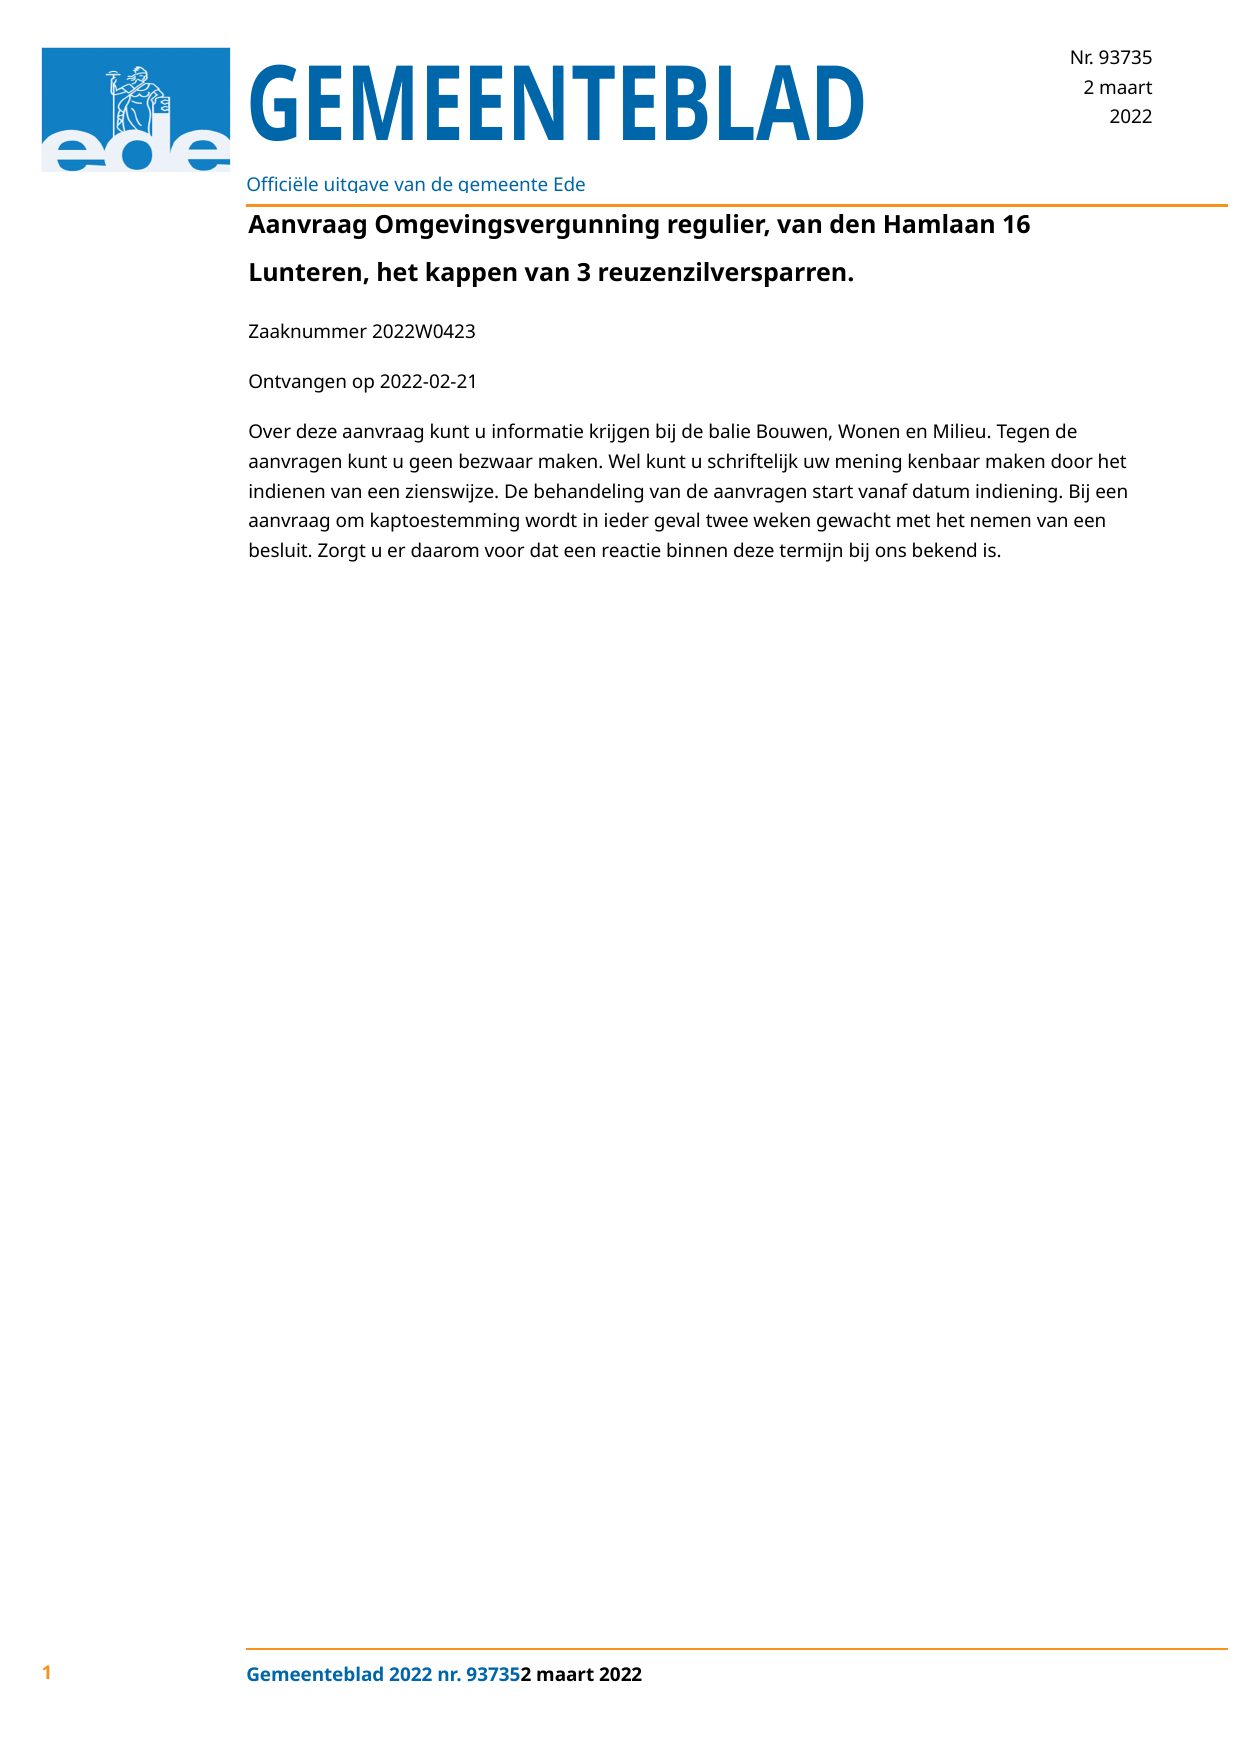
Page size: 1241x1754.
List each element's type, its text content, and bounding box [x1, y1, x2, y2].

text Ontvangen op 2022-02-21 [248, 368, 1152, 394]
picture [41, 47, 231, 172]
text Aanvraag Omgevingsvergunning regulier, van den Hamlaan 16 Lunteren, het kappen van 3 reuzenzilversparren. [248, 207, 1152, 288]
text Zaaknummer 2022W0423 [248, 318, 1152, 344]
text Over deze aanvraag kunt u informatie krijgen bij de balie Bouwen, Wonen en Milieu. Tegen de aanvragen kunt u geen bezwaar maken. Wel kunt u schriftelijk uw mening kenbaar maken door het indienen van een zienswijze. De behandeling van de aanvragen start vanaf datum indiening. Bij een aanvraag om kaptoestemming wordt in ieder geval twee weken gewacht met het nemen van een besluit. Zorgt u er daarom voor dat een reactie binnen deze termijn bij ons bekend is. [248, 419, 1152, 563]
